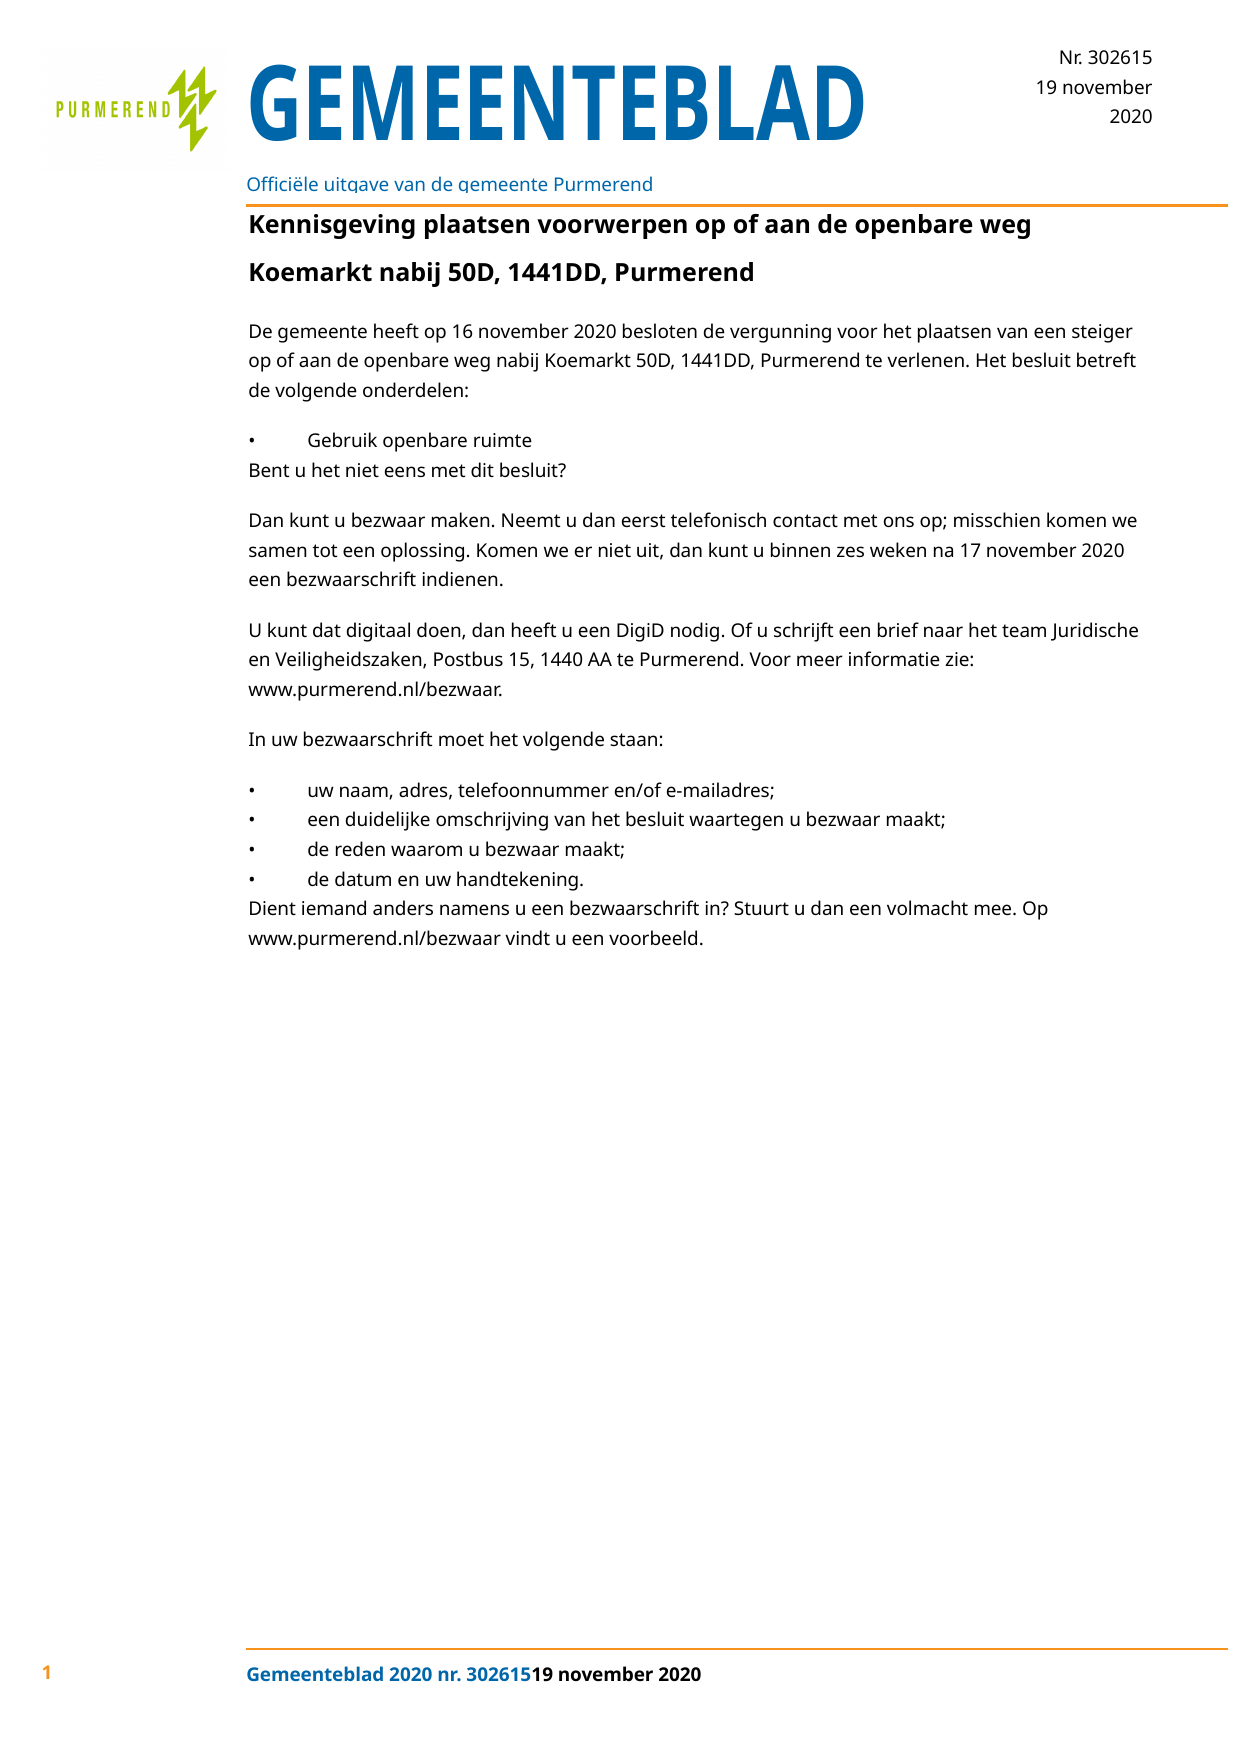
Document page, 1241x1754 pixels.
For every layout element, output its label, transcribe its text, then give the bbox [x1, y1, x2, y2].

picture [41, 47, 231, 172]
text Dient iemand anders namens u een bezwaarschrift in? Stuurt u dan een volmacht mee. Op www.purmerend.nl/bezwaar vindt u een voorbeeld. [248, 895, 1152, 951]
list Gebruik openbare ruimte [248, 427, 1152, 453]
list uw naam, adres, telefoonnummer en/of e-mailadres; [248, 777, 1152, 803]
text Bent u het niet eens met dit besluit? [248, 457, 1152, 483]
text Kennisgeving plaatsen voorwerpen op of aan de openbare weg Koemarkt nabij 50D, 1441DD, Purmerend [248, 207, 1152, 288]
text U kunt dat digitaal doen, dan heeft u een DigiD nodig. Of u schrijft een brief naar het team Juridische en Veiligheidszaken, Postbus 15, 1440 AA te Purmerend. Voor meer informatie zie: www.purmerend.nl/bezwaar. [248, 617, 1152, 702]
text De gemeente heeft op 16 november 2020 besloten de vergunning voor het plaatsen van een steiger op of aan de openbare weg nabij Koemarkt 50D, 1441DD, Purmerend te verlenen. Het besluit betreft de volgende onderdelen: [248, 318, 1152, 403]
text In uw bezwaarschrift moet het volgende staan: [248, 727, 1152, 752]
text Dan kunt u bezwaar maken. Neemt u dan eerst telefonisch contact met ons op; misschien komen we samen tot een oplossing. Komen we er niet uit, dan kunt u binnen zes weken na 17 november 2020 een bezwaarschrift indienen. [248, 507, 1152, 592]
list de reden waarom u bezwaar maakt; [248, 836, 1152, 862]
list de datum en uw handtekening. [248, 866, 1152, 892]
list een duidelijke omschrijving van het besluit waartegen u bezwaar maakt; [248, 807, 1152, 832]
